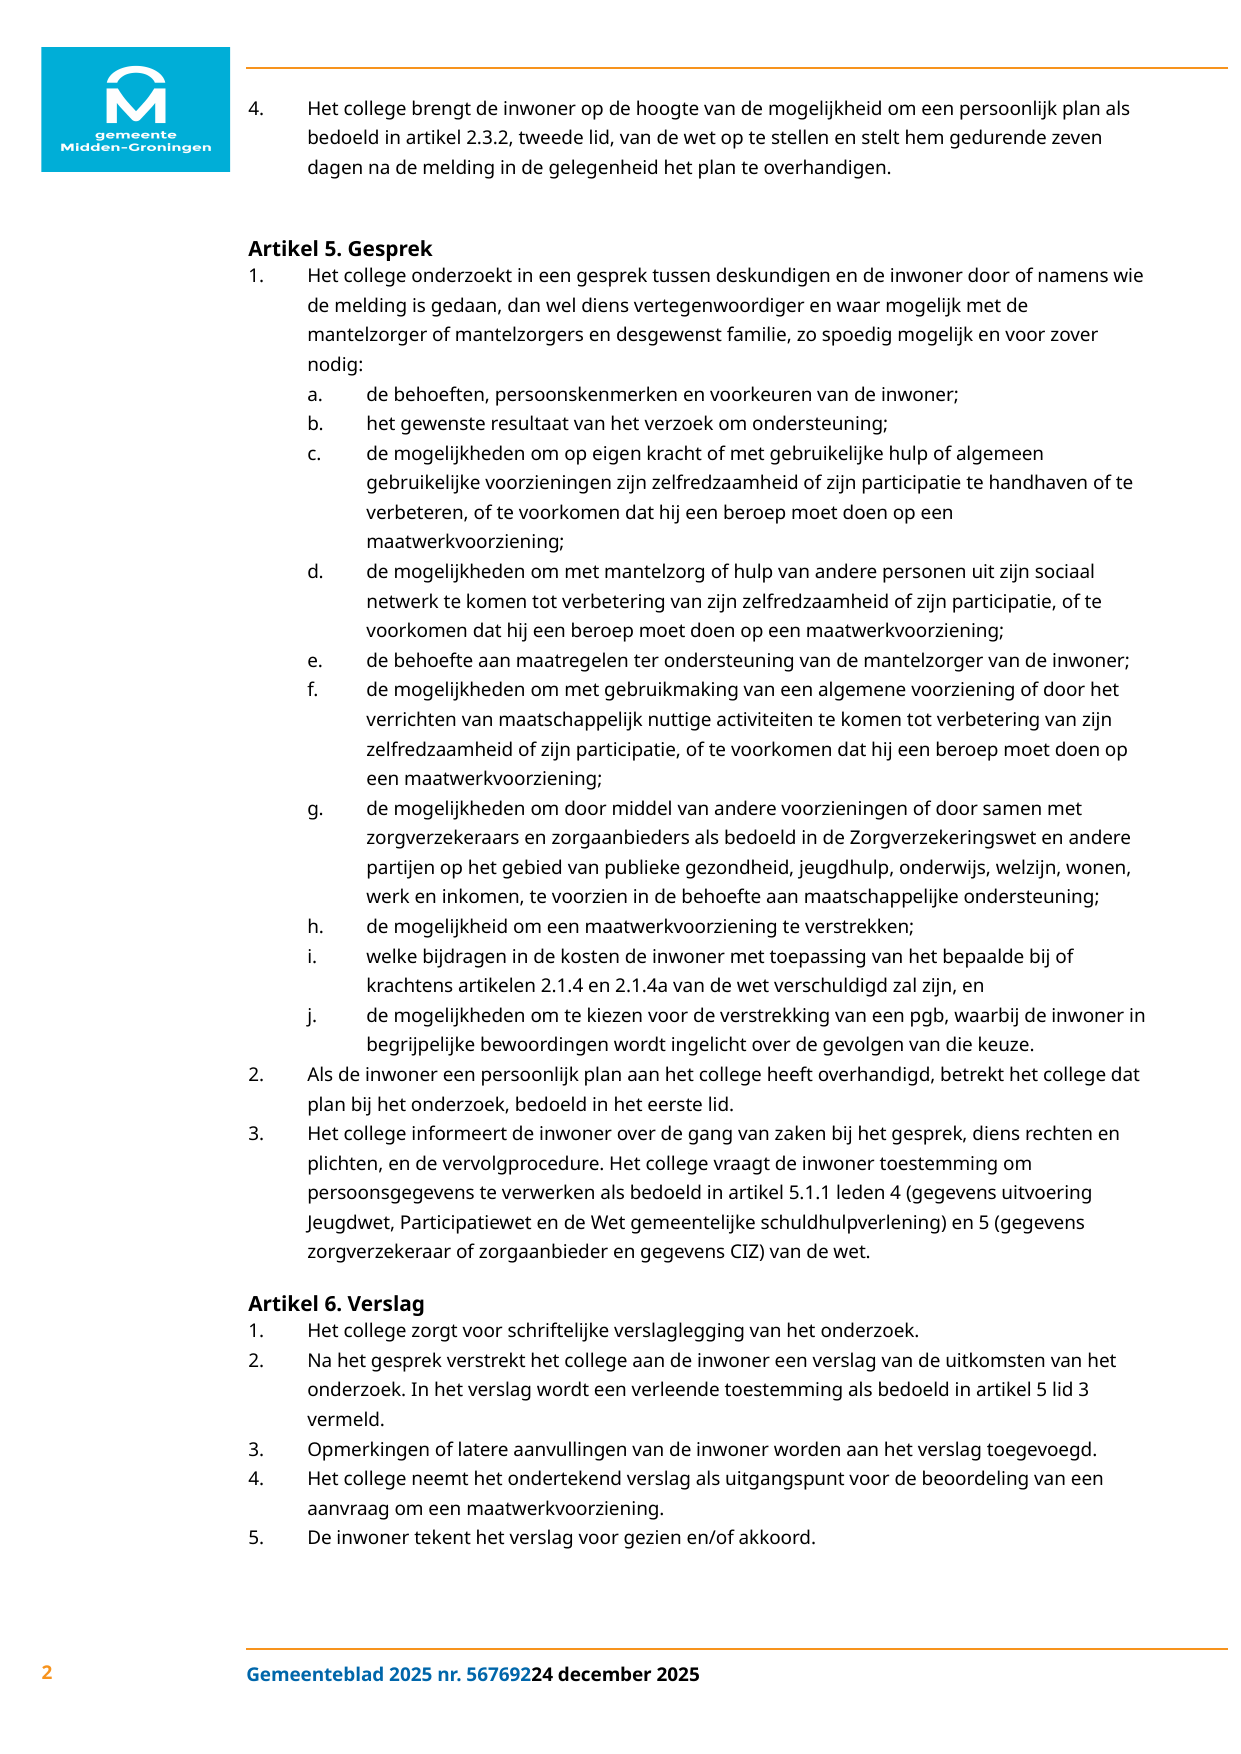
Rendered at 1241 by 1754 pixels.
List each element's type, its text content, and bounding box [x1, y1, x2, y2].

picture [108, 66, 164, 82]
picture [184, 146, 190, 153]
list Het college zorgt voor schriftelijke verslaglegging van het onderzoek. [248, 1317, 1152, 1343]
list de mogelijkheid om een maatwerkvoorziening te verstrekken; [307, 913, 1152, 939]
list Na het gesprek verstrekt het college aan de inwoner een verslag van de uitkomsten van het onderzoek. In het verslag wordt een verleende toestemming als bedoeld in artikel 5 lid 3 vermeld. [248, 1347, 1152, 1432]
list de behoefte aan maatregelen ter ondersteuning van de mantelzorger van de inwoner; [307, 647, 1152, 673]
list Het college informeert de inwoner over de gang van zaken bij het gesprek, diens rechten en plichten, en de vervolgprocedure. Het college vraagt de inwoner toestemming om persoonsgegevens te verwerken als bedoeld in artikel 5.1.1 leden 4 (gegevens uitvoering Jeugdwet, Participatiewet en de Wet gemeentelijke schuldhulpverlening) en 5 (gegevens zorgverzekeraar of zorgaanbieder en gegevens CIZ) van de wet. [248, 1120, 1152, 1264]
list Als de inwoner een persoonlijk plan aan het college heeft overhandigd, betrekt het college dat plan bij het onderzoek, bedoeld in het eerste lid. [248, 1061, 1152, 1116]
list Het college onderzoekt in een gesprek tussen deskundigen en de inwoner door of namens wie de melding is gedaan, dan wel diens vertegenwoordiger en waar mogelijk met de mantelzorger of mantelzorgers en desgewenst familie, zo spoedig mogelijk en voor zover nodig: [248, 262, 1152, 377]
list Opmerkingen of latere aanvullingen van de inwoner worden aan het verslag toegevoegd. [248, 1436, 1152, 1462]
list de mogelijkheden om met mantelzorg of hulp van andere personen uit zijn sociaal netwerk te komen tot verbetering van zijn zelfredzaamheid of zijn participatie, of te voorkomen dat hij een beroep moet doen op een maatwerkvoorziening; [307, 558, 1152, 643]
list het gewenste resultaat van het verzoek om ondersteuning; [307, 410, 1152, 436]
list de mogelijkheden om door middel van andere voorzieningen of door samen met zorgverzekeraars en zorgaanbieders als bedoeld in de Zorgverzekeringswet en andere partijen op het gebied van publieke gezondheid, jeugdhulp, onderwijs, welzijn, wonen, werk en inkomen, te voorzien in de behoefte aan maatschappelijke ondersteuning; [307, 795, 1152, 909]
picture [107, 89, 165, 122]
list Het college neemt het ondertekend verslag als uitgangspunt voor de beoordeling van een aanvraag om een maatwerkvoorziening. [248, 1465, 1152, 1521]
list de mogelijkheden om te kiezen voor de verstrekking van een pgb, waarbij de inwoner in begrijpelijke bewoordingen wordt ingelicht over de gevolgen van die keuze. [307, 1002, 1152, 1057]
list de mogelijkheden om op eigen kracht of met gebruikelijke hulp of algemeen gebruikelijke voorzieningen zijn zelfredzaamheid of zijn participatie te handhaven of te verbeteren, of te voorkomen dat hij een beroep moet doen op een maatwerkvoorziening; [307, 440, 1152, 554]
list de mogelijkheden om met gebruikmaking van een algemene voorziening of door het verrichten van maatschappelijk nuttige activiteiten te komen tot verbetering van zijn zelfredzaamheid of zijn participatie, of te voorkomen dat hij een beroep moet doen op een maatwerkvoorziening; [307, 677, 1152, 791]
list Het college brengt de inwoner op de hoogte van de mogelijkheid om een persoonlijk plan als bedoeld in artikel 2.3.2, tweede lid, van de wet op te stellen en stelt hem gedurende zeven dagen na de melding in de gelegenheid het plan te overhandigen. [248, 95, 1152, 180]
list de behoeften, persoonskenmerken en voorkeuren van de inwoner; [307, 381, 1152, 406]
list welke bijdragen in de kosten de inwoner met toepassing van het bepaalde bij of krachtens artikelen 2.1.4 en 2.1.4a van de wet verschuldigd zal zijn, en [307, 943, 1152, 998]
text Artikel 6. Verslag [248, 1289, 1152, 1317]
text Artikel 5. Gesprek [248, 234, 1152, 262]
list De inwoner tekent het verslag voor gezien en/of akkoord. [248, 1524, 1152, 1550]
